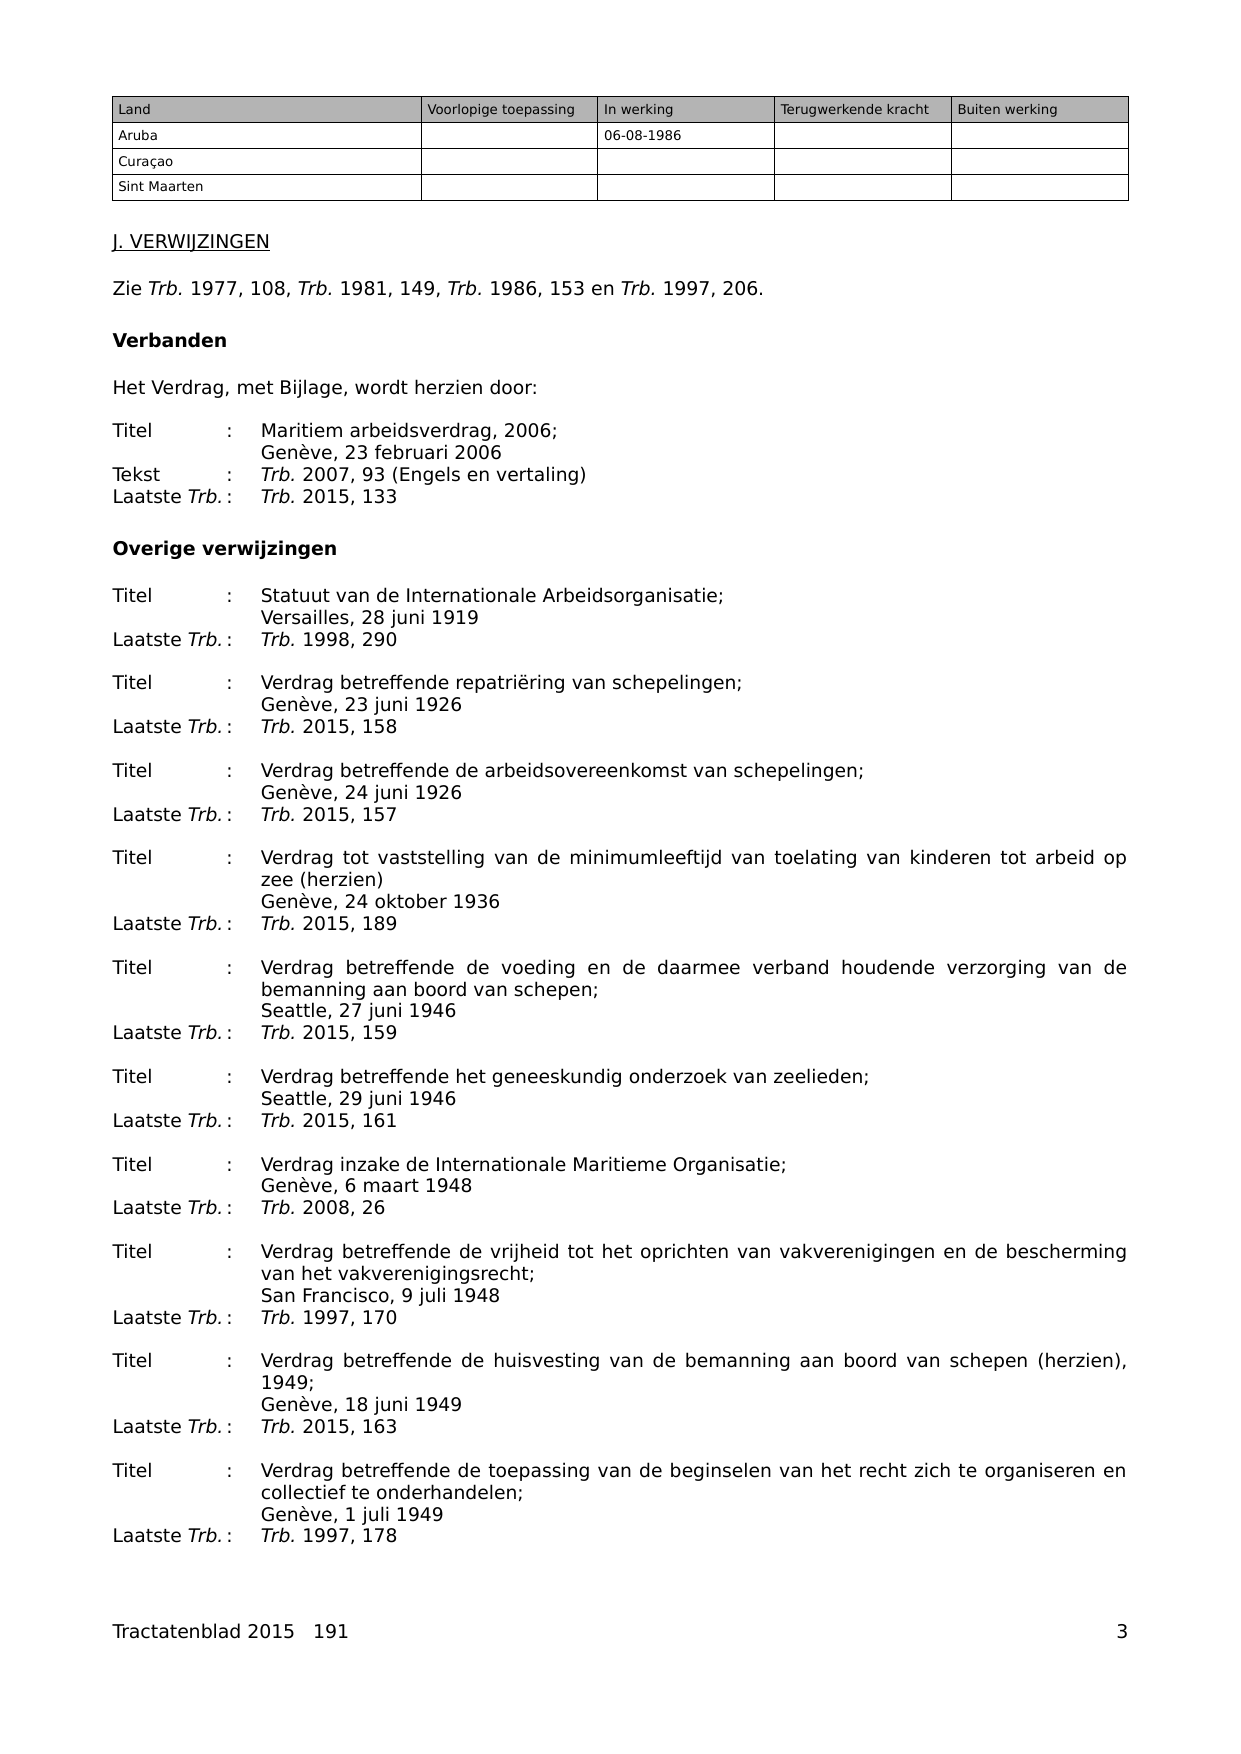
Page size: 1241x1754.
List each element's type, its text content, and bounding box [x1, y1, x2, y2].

table_header Terugwerkende kracht [775, 97, 951, 122]
table_cell : [226, 1416, 261, 1438]
table_cell : [226, 1526, 261, 1547]
table_cell [261, 738, 1128, 760]
table_cell : [226, 673, 261, 716]
table_cell Titel [112, 1351, 226, 1416]
table_cell [598, 175, 774, 200]
table_cell Trb. 1997, 178 [261, 1526, 1128, 1547]
table_cell [226, 399, 261, 420]
table_cell Aruba [113, 123, 421, 148]
table_cell : [226, 913, 261, 935]
table_cell Laatste Trb. [112, 716, 226, 738]
table_cell [112, 1329, 226, 1351]
table_cell Trb. 2015, 163 [261, 1416, 1128, 1438]
table_cell [775, 123, 951, 148]
table_cell [261, 399, 1128, 420]
table_cell Trb. 2015, 161 [261, 1110, 1128, 1132]
table_cell Trb. 2015, 189 [261, 913, 1128, 935]
table_cell : [226, 1066, 261, 1110]
table_cell [952, 175, 1128, 200]
table_cell : [226, 1110, 261, 1132]
table_cell Titel [112, 1066, 226, 1110]
table_header In werking [598, 97, 774, 122]
table_header Titel [112, 585, 226, 629]
table_cell Verdrag betreffende de vrijheid tot het oprichten van vakverenigingen en de bescherming van het vakverenigingsrecht; San Francisco, 9 juli 1948 [261, 1241, 1128, 1307]
table_cell Laatste Trb. [112, 1110, 226, 1132]
table_cell [422, 123, 597, 148]
table_cell [952, 149, 1128, 174]
table_cell [952, 123, 1128, 148]
table_cell : [226, 760, 261, 804]
table_cell [775, 149, 951, 174]
table_cell : [226, 486, 261, 508]
table_cell [112, 826, 226, 847]
table_cell Verdrag tot vaststelling van de minimumleeftijd van toelating van kinderen tot arbeid op zee (herzien) Genève, 24 oktober 1936 [261, 848, 1128, 913]
table_cell Verdrag betreffende het geneeskundig onderzoek van zeelieden; Seattle, 29 juni 1946 [261, 1066, 1128, 1110]
text Zie Trb. 1977, 108, Trb. 1981, 149, Trb. 1986, 153 en Trb. 1997, 206. [112, 278, 1128, 300]
table_cell : [226, 957, 261, 1022]
table_cell [261, 826, 1128, 847]
table_cell : [226, 1154, 261, 1197]
table_cell [112, 1219, 226, 1241]
table_cell Laatste Trb. [112, 629, 226, 651]
table_cell [226, 1438, 261, 1460]
table_cell Titel [112, 673, 226, 716]
table_cell [226, 1044, 261, 1066]
table_cell Titel [112, 760, 226, 804]
table_cell [112, 1438, 226, 1460]
table_cell [226, 651, 261, 672]
table_cell Laatste Trb. [112, 486, 226, 508]
table_cell : [226, 629, 261, 651]
table_header Het Verdrag, met Bijlage, wordt herzien door: [112, 377, 1128, 398]
table_cell : [226, 1351, 261, 1416]
table_header Buiten werking [952, 97, 1128, 122]
table_cell Titel [112, 1241, 226, 1307]
table_cell Verdrag betreffende de huisvesting van de bemanning aan boord van schepen (herzien), 1949; Genève, 18 juni 1949 [261, 1351, 1128, 1416]
table_cell Titel [112, 957, 226, 1022]
table_cell [261, 1044, 1128, 1066]
table_cell [112, 935, 226, 957]
table_cell : [226, 1023, 261, 1044]
table_cell Laatste Trb. [112, 913, 226, 935]
table_cell Laatste Trb. [112, 1526, 226, 1547]
table_cell Trb. 2015, 157 [261, 804, 1128, 826]
table_cell Trb. 2015, 159 [261, 1023, 1128, 1044]
table_cell Trb. 1997, 170 [261, 1307, 1128, 1329]
table_cell Laatste Trb. [112, 1023, 226, 1044]
table_cell Laatste Trb. [112, 1416, 226, 1438]
table_cell [226, 935, 261, 957]
table_cell Titel [112, 1460, 226, 1526]
table_cell [422, 175, 597, 200]
table_cell : [226, 464, 261, 486]
table_cell [261, 1132, 1128, 1154]
table_cell [261, 935, 1128, 957]
table_cell Trb. 2007, 93 (Engels en vertaling) [261, 464, 1128, 486]
table_cell [112, 738, 226, 760]
table_cell : [226, 1198, 261, 1219]
table_cell [112, 1132, 226, 1154]
subtitle Verbanden [112, 330, 1128, 352]
subtitle Overige verwijzingen [112, 538, 1128, 560]
table_cell Tekst [112, 464, 226, 486]
table_cell 06-08-1986 [598, 123, 774, 148]
table_cell Trb. 2008, 26 [261, 1198, 1128, 1219]
table_cell Verdrag betreffende de arbeidsovereenkomst van schepelingen; Genève, 24 juni 1926 [261, 760, 1128, 804]
table_cell Trb. 1998, 290 [261, 629, 1128, 651]
table_cell Sint Maarten [113, 175, 421, 200]
table_cell [226, 1219, 261, 1241]
table_cell Trb. 2015, 158 [261, 716, 1128, 738]
table_header Statuut van de Internationale Arbeidsorganisatie; Versailles, 28 juni 1919 [261, 585, 1128, 629]
table_cell Verdrag betreffende repatriëring van schepelingen; Genève, 23 juni 1926 [261, 673, 1128, 716]
table_header Voorlopige toepassing [422, 97, 597, 122]
table_cell : [226, 804, 261, 826]
table_cell : [226, 420, 261, 464]
table_cell Verdrag inzake de Internationale Maritieme Organisatie; Genève, 6 maart 1948 [261, 1154, 1128, 1197]
table_cell [261, 1438, 1128, 1460]
table_header Land [113, 97, 421, 122]
table_cell Titel [112, 848, 226, 913]
table_cell [261, 1329, 1128, 1351]
subtitle J. VERWIJZINGEN [112, 231, 1128, 253]
table_cell Titel [112, 1154, 226, 1197]
table_cell Curaçao [113, 149, 421, 174]
table_cell Titel [112, 420, 226, 464]
table_cell [598, 149, 774, 174]
table_cell [112, 1044, 226, 1066]
table_cell Verdrag betreffende de toepassing van de beginselen van het recht zich te organiseren en collectief te onderhandelen; Genève, 1 juli 1949 [261, 1460, 1128, 1526]
table_cell [261, 651, 1128, 672]
table_cell [226, 826, 261, 847]
table_cell Laatste Trb. [112, 804, 226, 826]
table_cell [261, 1219, 1128, 1241]
table_cell Trb. 2015, 133 [261, 486, 1128, 508]
table_cell : [226, 716, 261, 738]
table_cell Laatste Trb. [112, 1198, 226, 1219]
table_cell : [226, 1307, 261, 1329]
table_cell [112, 651, 226, 672]
table_cell : [226, 1241, 261, 1307]
table_cell [226, 1329, 261, 1351]
table_cell Laatste Trb. [112, 1307, 226, 1329]
table_cell : [226, 1460, 261, 1526]
table_header : [226, 585, 261, 629]
table_cell [226, 738, 261, 760]
table_cell [226, 1132, 261, 1154]
table_cell [422, 149, 597, 174]
table_cell [112, 399, 226, 420]
table_cell : [226, 848, 261, 913]
table_cell Maritiem arbeidsverdrag, 2006; Genève, 23 februari 2006 [261, 420, 1128, 464]
table_cell [775, 175, 951, 200]
table_cell Verdrag betreffende de voeding en de daarmee verband houdende verzorging van de bemanning aan boord van schepen; Seattle, 27 juni 1946 [261, 957, 1128, 1022]
